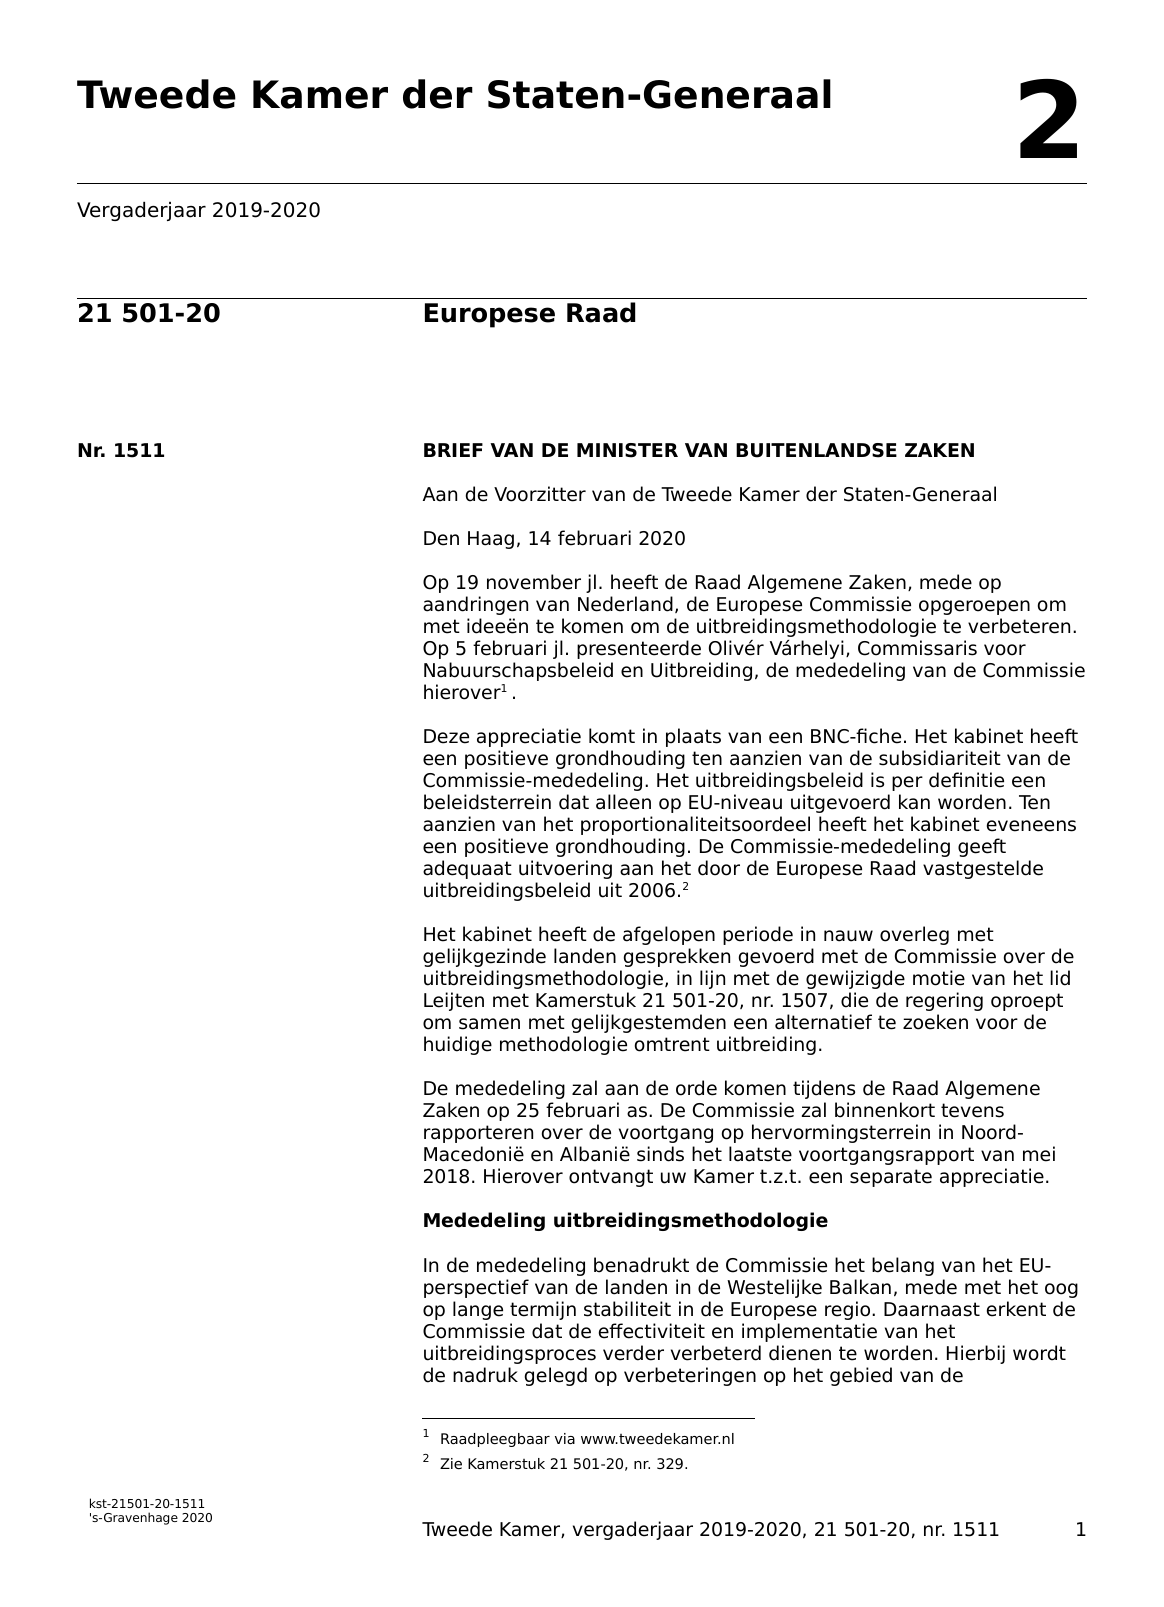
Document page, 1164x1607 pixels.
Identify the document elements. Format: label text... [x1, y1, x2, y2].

text In de mededeling benadrukt de Commissie het belang van het EU-perspectief van de landen in de Westelijke Balkan, mede met het oog op lange termijn stabiliteit in de Europese regio. Daarnaast erkent de Commissie dat de effectiviteit en implementatie van het uitbreidingsproces verder verbeterd dienen te worden. Hierbij wordt de nadruk gelegd op verbeteringen op het gebied van de [422, 1254, 1087, 1386]
text Raadpleegbaar via www.tweedekamer.nl [422, 1427, 1087, 1449]
table_header 2 [886, 59, 1087, 183]
table_header Tweede Kamer der Staten-Generaal [77, 59, 886, 183]
text Deze appreciatie komt in plaats van een BNC-fiche. Het kabinet heeft een positieve grondhouding ten aanzien van de subsidiariteit van de Commissie-mededeling. Het uitbreidingsbeleid is per definitie een beleidsterrein dat alleen op EU-niveau uitgevoerd kan worden. Ten aanzien van het proportionaliteitsoordeel heeft het kabinet eveneens een positieve grondhouding. De Commissie-mededeling geeft adequaat uitvoering aan het door de Europese Raad vastgestelde uitbreidingsbeleid uit 2006. [422, 726, 1087, 902]
text Op 19 november jl. heeft de Raad Algemene Zaken, mede op aandringen van Nederland, de Europese Commissie opgeroepen om met ideeën te komen om de uitbreidingsmethodologie te verbeteren. Op 5 februari jl. presenteerde Olivér Várhelyi, Commissaris voor Nabuurschapsbeleid en Uitbreiding, de mededeling van de Commissie hierover. [422, 572, 1087, 704]
subtitle 21 501-20 Europese Raad [77, 299, 1087, 329]
subtitle Mededeling uitbreidingsmethodologie [422, 1210, 1087, 1232]
text 's-Gravenhage 2020 [88, 1511, 323, 1525]
text De mededeling zal aan de orde komen tijdens de Raad Algemene Zaken op 25 februari as. De Commissie zal binnenkort tevens rapporteren over de voortgang op hervormingsterrein in Noord-Macedonië en Albanië sinds het laatste voortgangsrapport van mei 2018. Hierover ontvangt uw Kamer t.z.t. een separate appreciatie. [422, 1078, 1087, 1188]
text kst-21501-20-1511 [88, 1497, 323, 1511]
subtitle Nr. 1511 BRIEF VAN DE MINISTER VAN BUITENLANDSE ZAKEN [77, 440, 1087, 462]
text Het kabinet heeft de afgelopen periode in nauw overleg met gelijkgezinde landen gesprekken gevoerd met de Commissie over de uitbreidingsmethodologie, in lijn met de gewijzigde motie van het lid Leijten met Kamerstuk 21 501-20, nr. 1507, die de regering oproept om samen met gelijkgestemden een alternatief te zoeken voor de huidige methodologie omtrent uitbreiding. [422, 924, 1087, 1056]
text Den Haag, 14 februari 2020 [422, 528, 1087, 550]
text Aan de Voorzitter van de Tweede Kamer der Staten-Generaal [422, 484, 1087, 506]
table_cell Vergaderjaar 2019-2020 [77, 184, 1087, 298]
text Zie Kamerstuk 21 501-20, nr. 329. [422, 1452, 1087, 1474]
